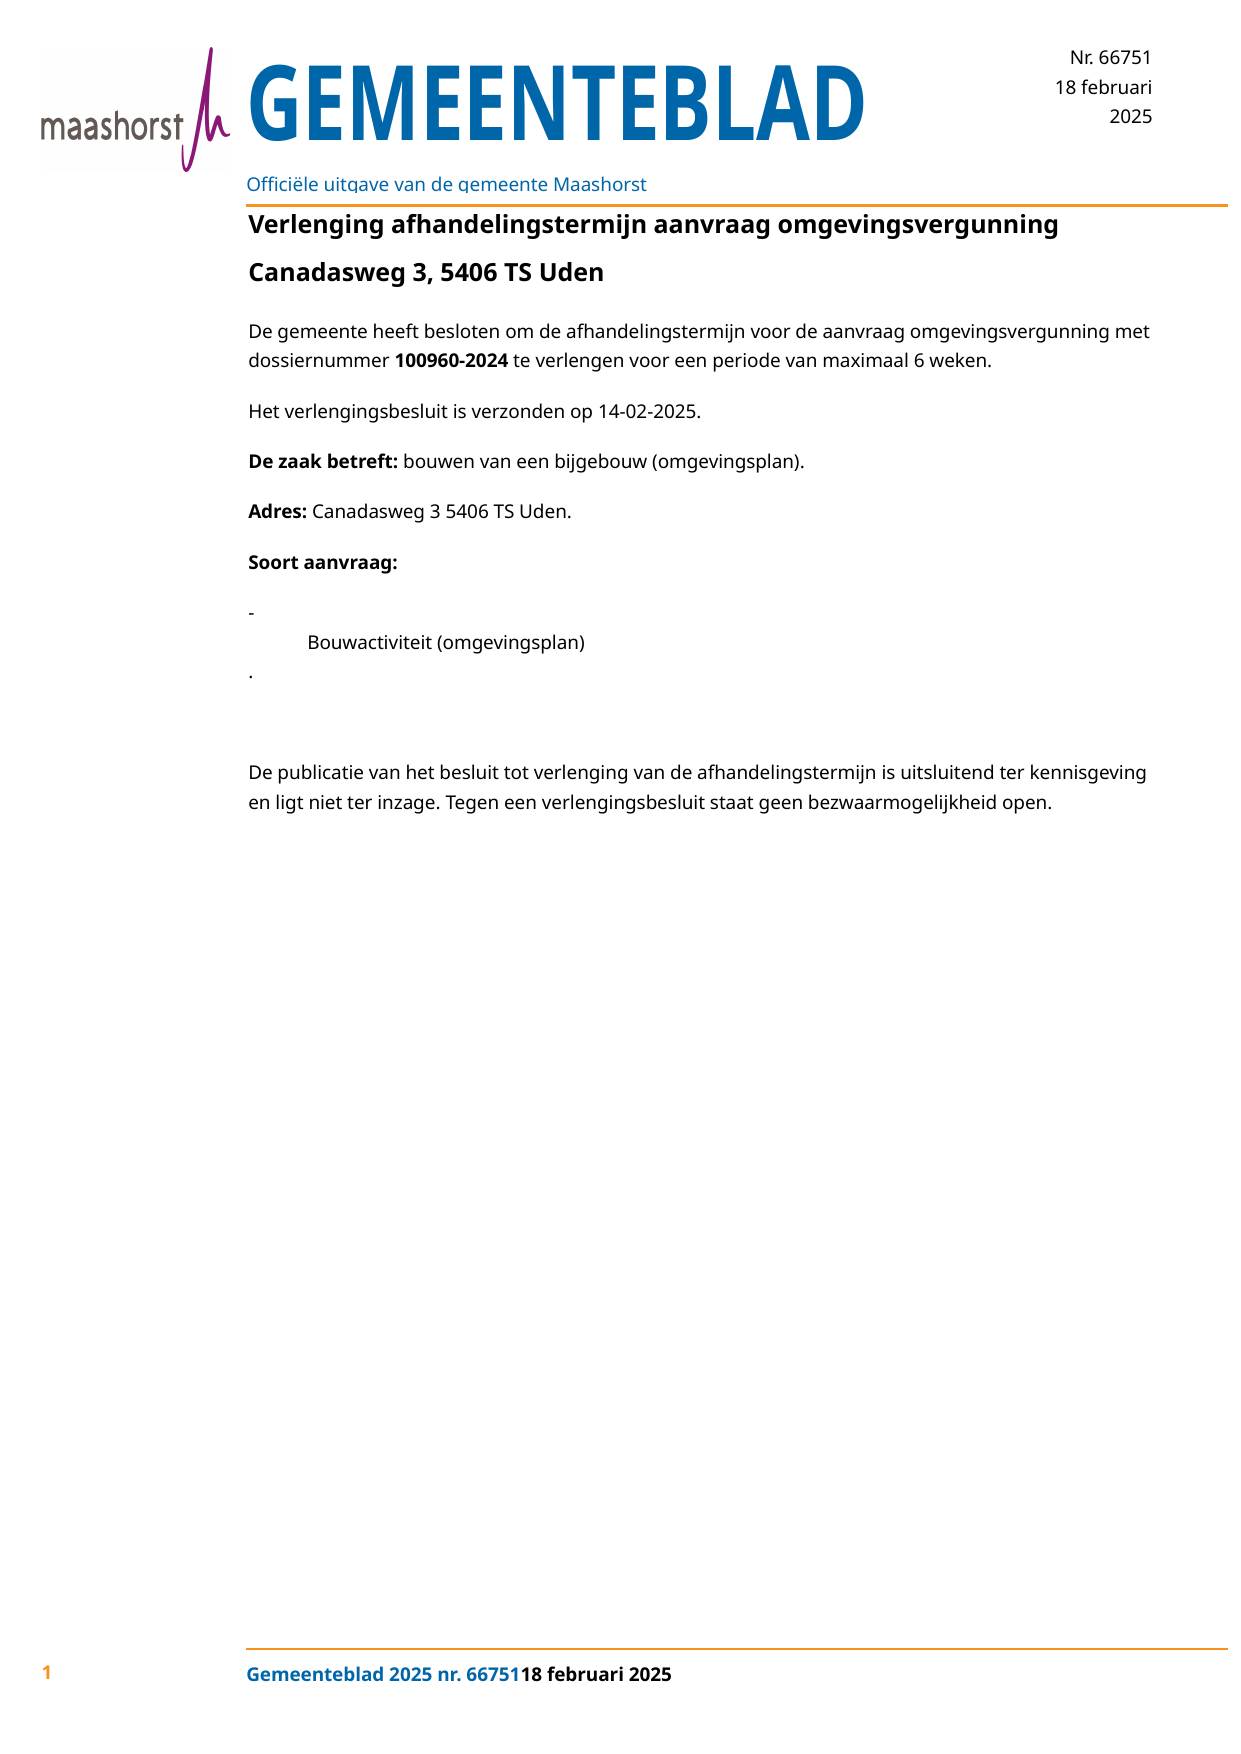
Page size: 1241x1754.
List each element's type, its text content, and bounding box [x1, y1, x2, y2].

text Het verlengingsbesluit is verzonden op 14-02-2025. [248, 398, 1152, 424]
list Bouwactiviteit (omgevingsplan) [248, 629, 1152, 655]
text De publicatie van het besluit tot verlenging van de afhandelingstermijn is uitsluitend ter kennisgeving en ligt niet ter inzage. Tegen een verlengingsbesluit staat geen bezwaarmogelijkheid open. [248, 759, 1152, 815]
picture [41, 47, 231, 172]
text De zaak betreft: bouwen van een bijgebouw (omgevingsplan). [248, 448, 1152, 474]
text Adres: Canadasweg 3 5406 TS Uden. [248, 499, 1152, 524]
text Soort aanvraag: [248, 549, 1152, 575]
text De gemeente heeft besloten om de afhandelingstermijn voor de aanvraag omgevingsvergunning met dossiernummer 100960-2024 te verlengen voor een periode van maximaal 6 weken. [248, 318, 1152, 373]
text Verlenging afhandelingstermijn aanvraag omgevingsvergunning Canadasweg 3, 5406 TS Uden [248, 207, 1152, 288]
text . [248, 659, 1152, 684]
